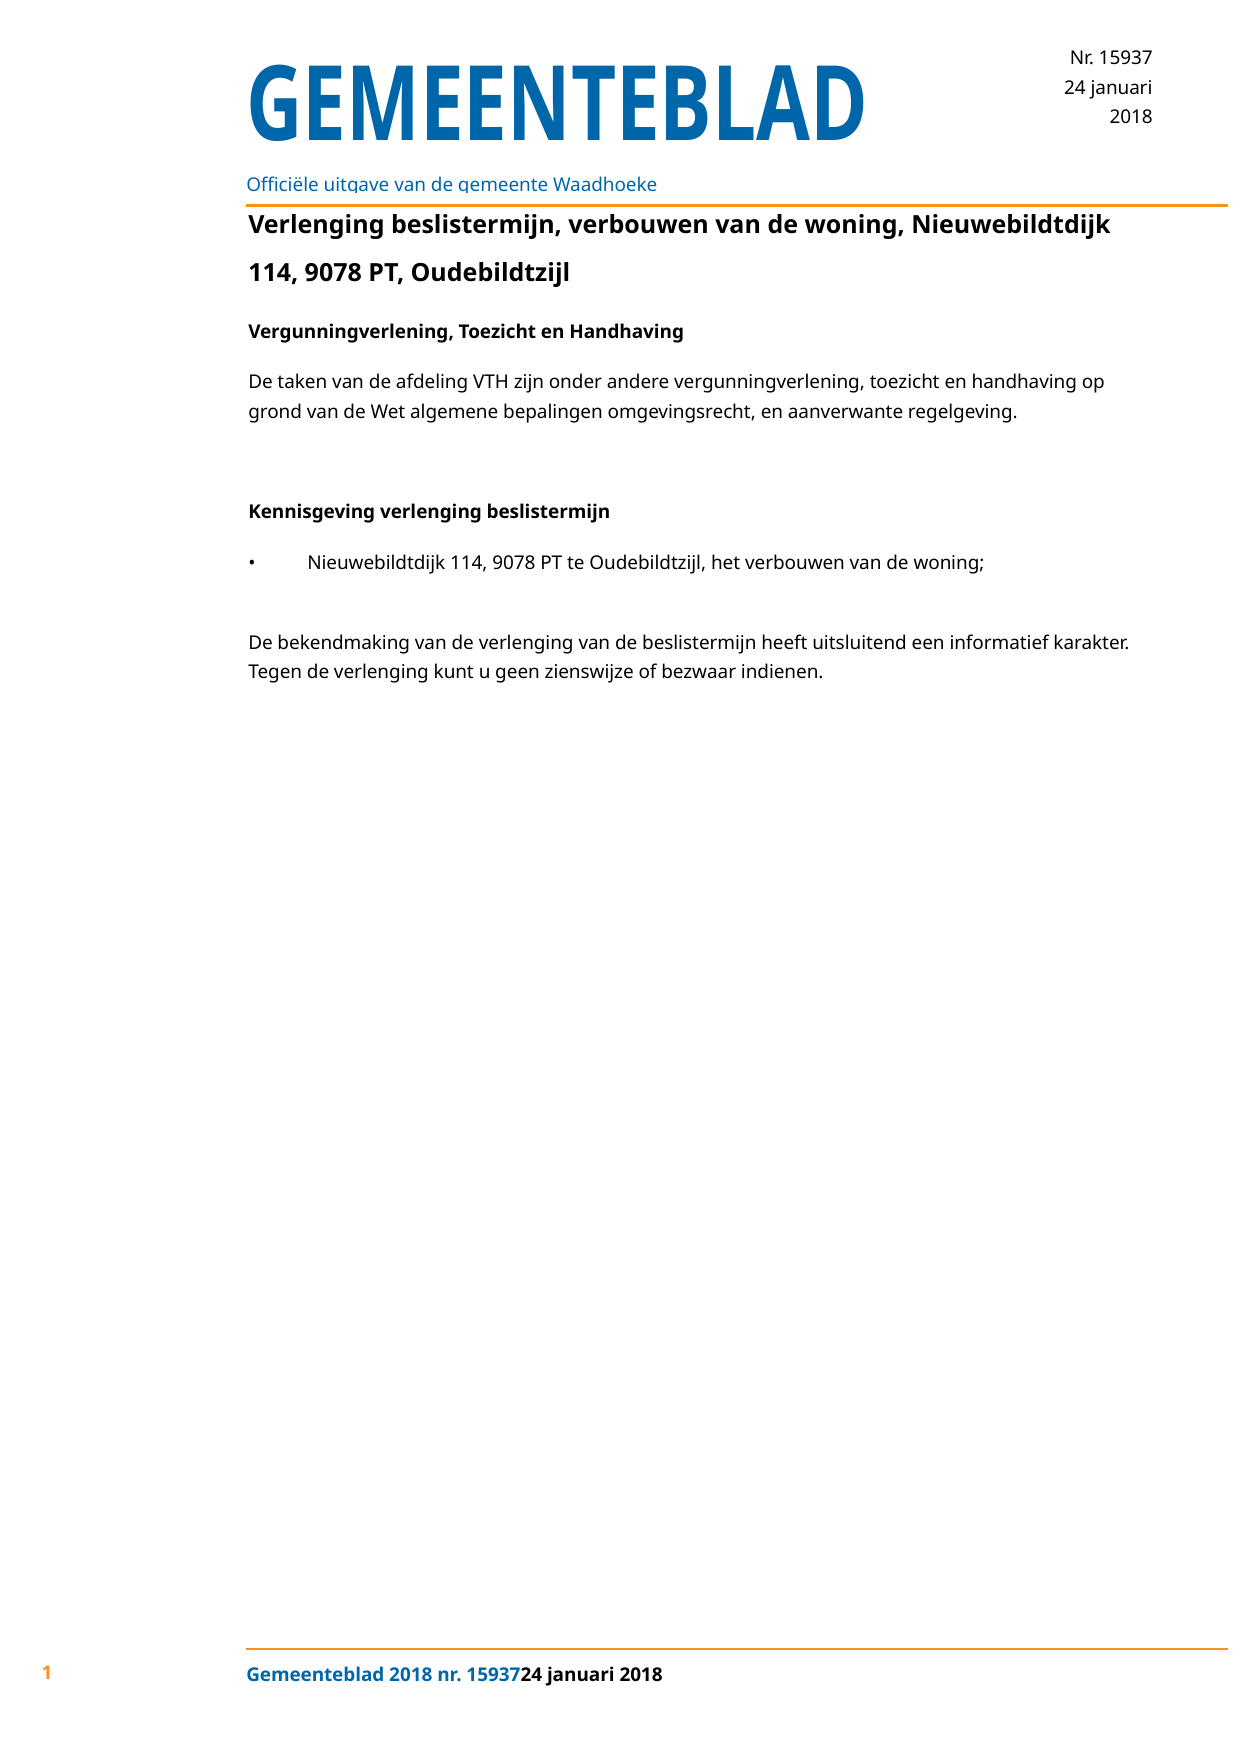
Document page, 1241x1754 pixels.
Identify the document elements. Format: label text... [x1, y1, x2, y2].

text Kennisgeving verlenging beslistermijn [248, 499, 1152, 524]
text De taken van de afdeling VTH zijn onder andere vergunningverlening, toezicht en handhaving op grond van de Wet algemene bepalingen omgevingsrecht, en aanverwante regelgeving. [248, 368, 1152, 424]
list Nieuwebildtdijk 114, 9078 PT te Oudebildtzijl, het verbouwen van de woning; [248, 549, 1152, 575]
picture [41, 47, 231, 172]
text Vergunningverlening, Toezicht en Handhaving [248, 318, 1152, 344]
text Verlenging beslistermijn, verbouwen van de woning, Nieuwebildtdijk 114, 9078 PT, Oudebildtzijl [248, 207, 1152, 288]
text De bekendmaking van de verlenging van de beslistermijn heeft uitsluitend een informatief karakter. Tegen de verlenging kunt u geen zienswijze of bezwaar indienen. [248, 629, 1152, 684]
